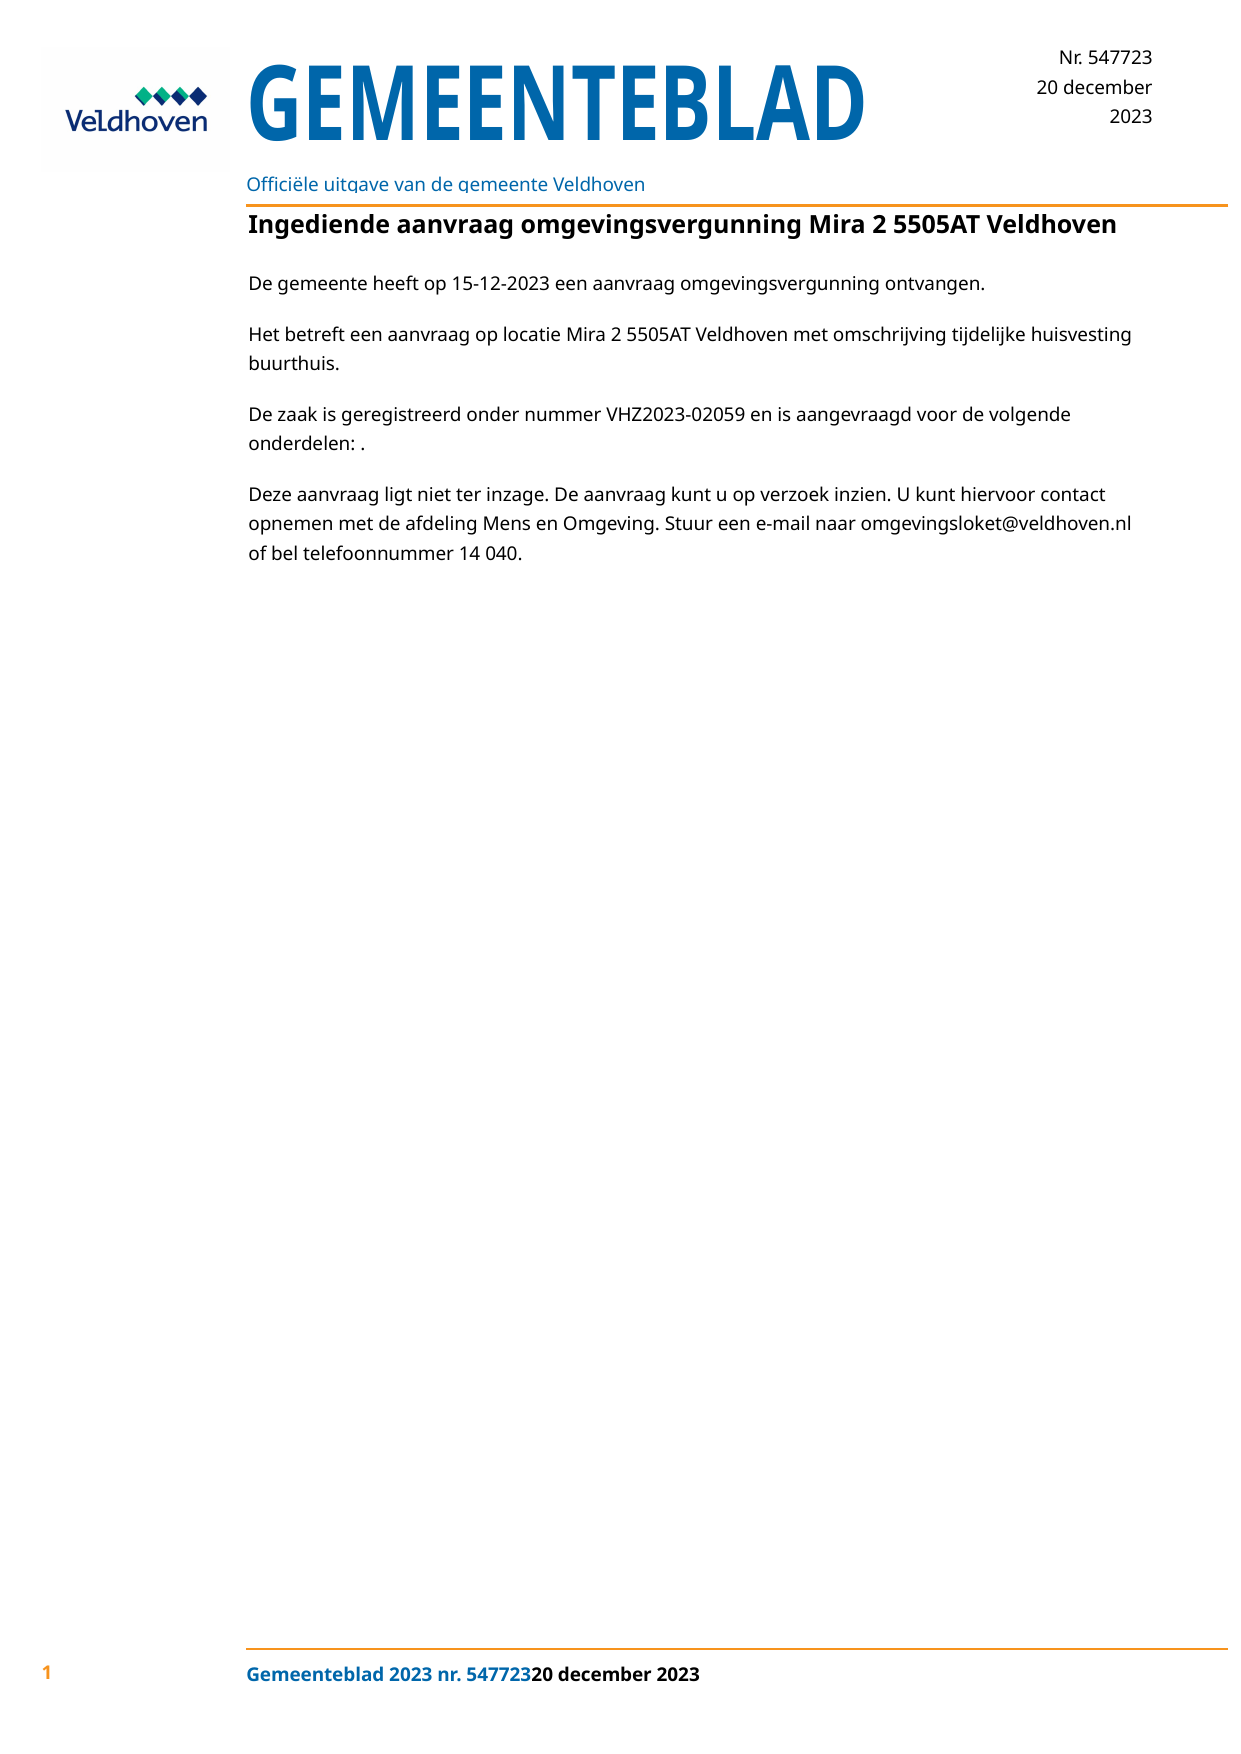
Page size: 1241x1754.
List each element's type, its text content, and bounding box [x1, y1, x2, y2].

text De zaak is geregistreerd onder nummer VHZ2023-02059 en is aangevraagd voor de volgende onderdelen: . [248, 401, 1152, 456]
text Ingediende aanvraag omgevingsvergunning Mira 2 5505AT Veldhoven [248, 207, 1152, 241]
text De gemeente heeft op 15-12-2023 een aanvraag omgevingsvergunning ontvangen. [248, 270, 1152, 296]
text Het betreft een aanvraag op locatie Mira 2 5505AT Veldhoven met omschrijving tijdelijke huisvesting buurthuis. [248, 321, 1152, 376]
text Deze aanvraag ligt niet ter inzage. De aanvraag kunt u op verzoek inzien. U kunt hiervoor contact opnemen met de afdeling Mens en Omgeving. Stuur een e-mail naar omgevingsloket@veldhoven.nl of bel telefoonnummer 14 040. [248, 481, 1152, 566]
picture [41, 47, 231, 172]
